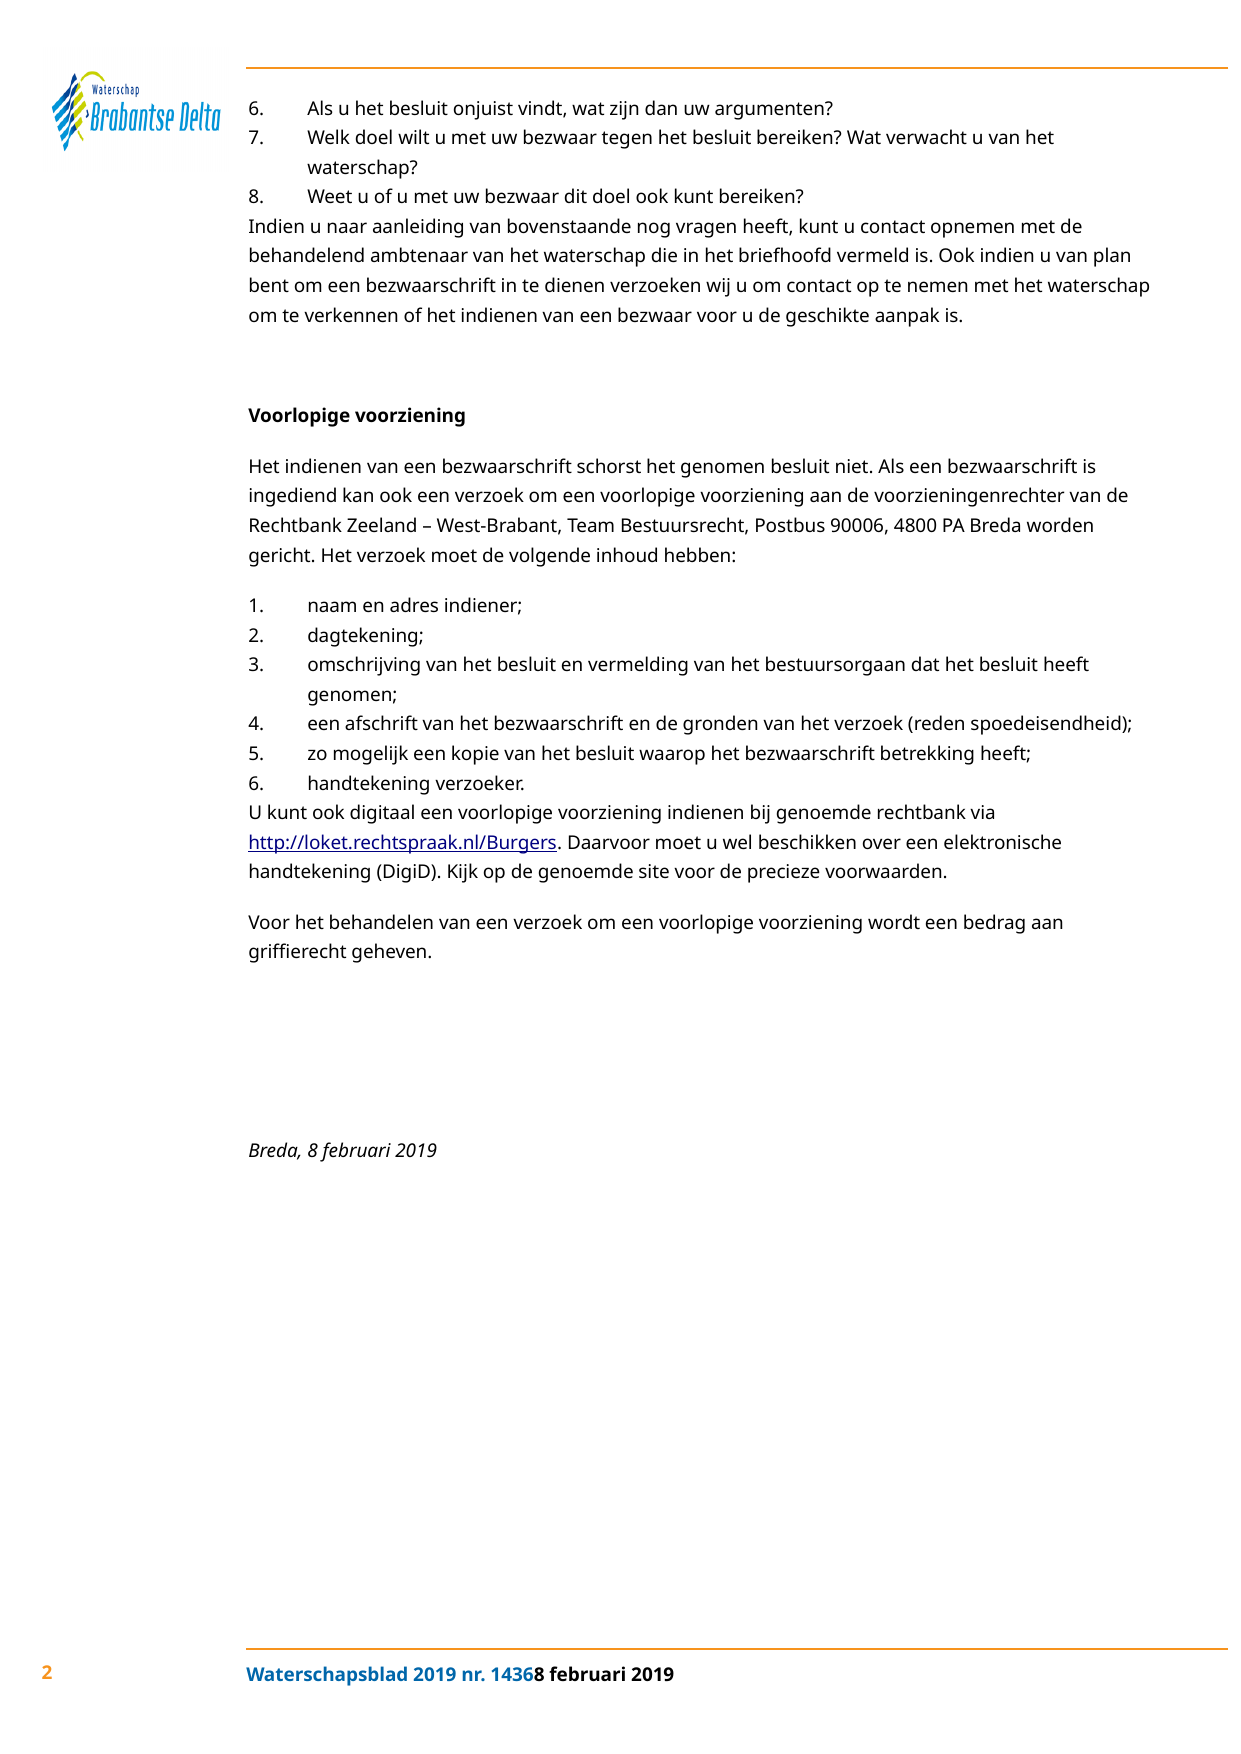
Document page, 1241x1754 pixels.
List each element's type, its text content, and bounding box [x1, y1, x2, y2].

list naam en adres indiener; [248, 592, 1152, 618]
text Voor het behandelen van een verzoek om een voorlopige voorziening wordt een bedrag aan griffierecht geheven. [248, 909, 1152, 964]
text Breda, 8 februari 2019 [248, 1138, 1152, 1163]
list dagtekening; [248, 622, 1152, 648]
list Welk doel wilt u met uw bezwaar tegen het besluit bereiken? Wat verwacht u van het waterschap? [248, 124, 1152, 180]
list een afschrift van het bezwaarschrift en de gronden van het verzoek (reden spoedeisendheid); [248, 711, 1152, 736]
list omschrijving van het besluit en vermelding van het bestuursorgaan dat het besluit heeft genomen; [248, 651, 1152, 707]
list Weet u of u met uw bezwaar dit doel ook kunt bereiken? [248, 183, 1152, 209]
text U kunt ook digitaal een voorlopige voorziening indienen bij genoemde rechtbank via http://loket.rechtspraak.nl/Burgers. Daarvoor moet u wel beschikken over een elektronische handtekening (DigiD). Kijk op de genoemde site voor de precieze voorwaarden. [248, 799, 1152, 884]
list zo mogelijk een kopie van het besluit waarop het bezwaarschrift betrekking heeft; [248, 740, 1152, 766]
list handtekening verzoeker. [248, 770, 1152, 796]
list Als u het besluit onjuist vindt, wat zijn dan uw argumenten? [248, 95, 1152, 121]
text Indien u naar aanleiding van bovenstaande nog vragen heeft, kunt u contact opnemen met de behandelend ambtenaar van het waterschap die in het briefhoofd vermeld is. Ook indien u van plan bent om een bezwaarschrift in te dienen verzoeken wij u om contact op te nemen met het waterschap om te verkennen of het indienen van een bezwaar voor u de geschikte aanpak is. [248, 213, 1152, 328]
text Het indienen van een bezwaarschrift schorst het genomen besluit niet. Als een bezwaarschrift is ingediend kan ook een verzoek om een voorlopige voorziening aan de voorzieningenrechter van de Rechtbank Zeeland – West-Brabant, Team Bestuursrecht, Postbus 90006, 4800 PA Breda worden gericht. Het verzoek moet de volgende inhoud hebben: [248, 453, 1152, 568]
picture [41, 47, 231, 172]
text Voorlopige voorziening [248, 403, 1152, 428]
